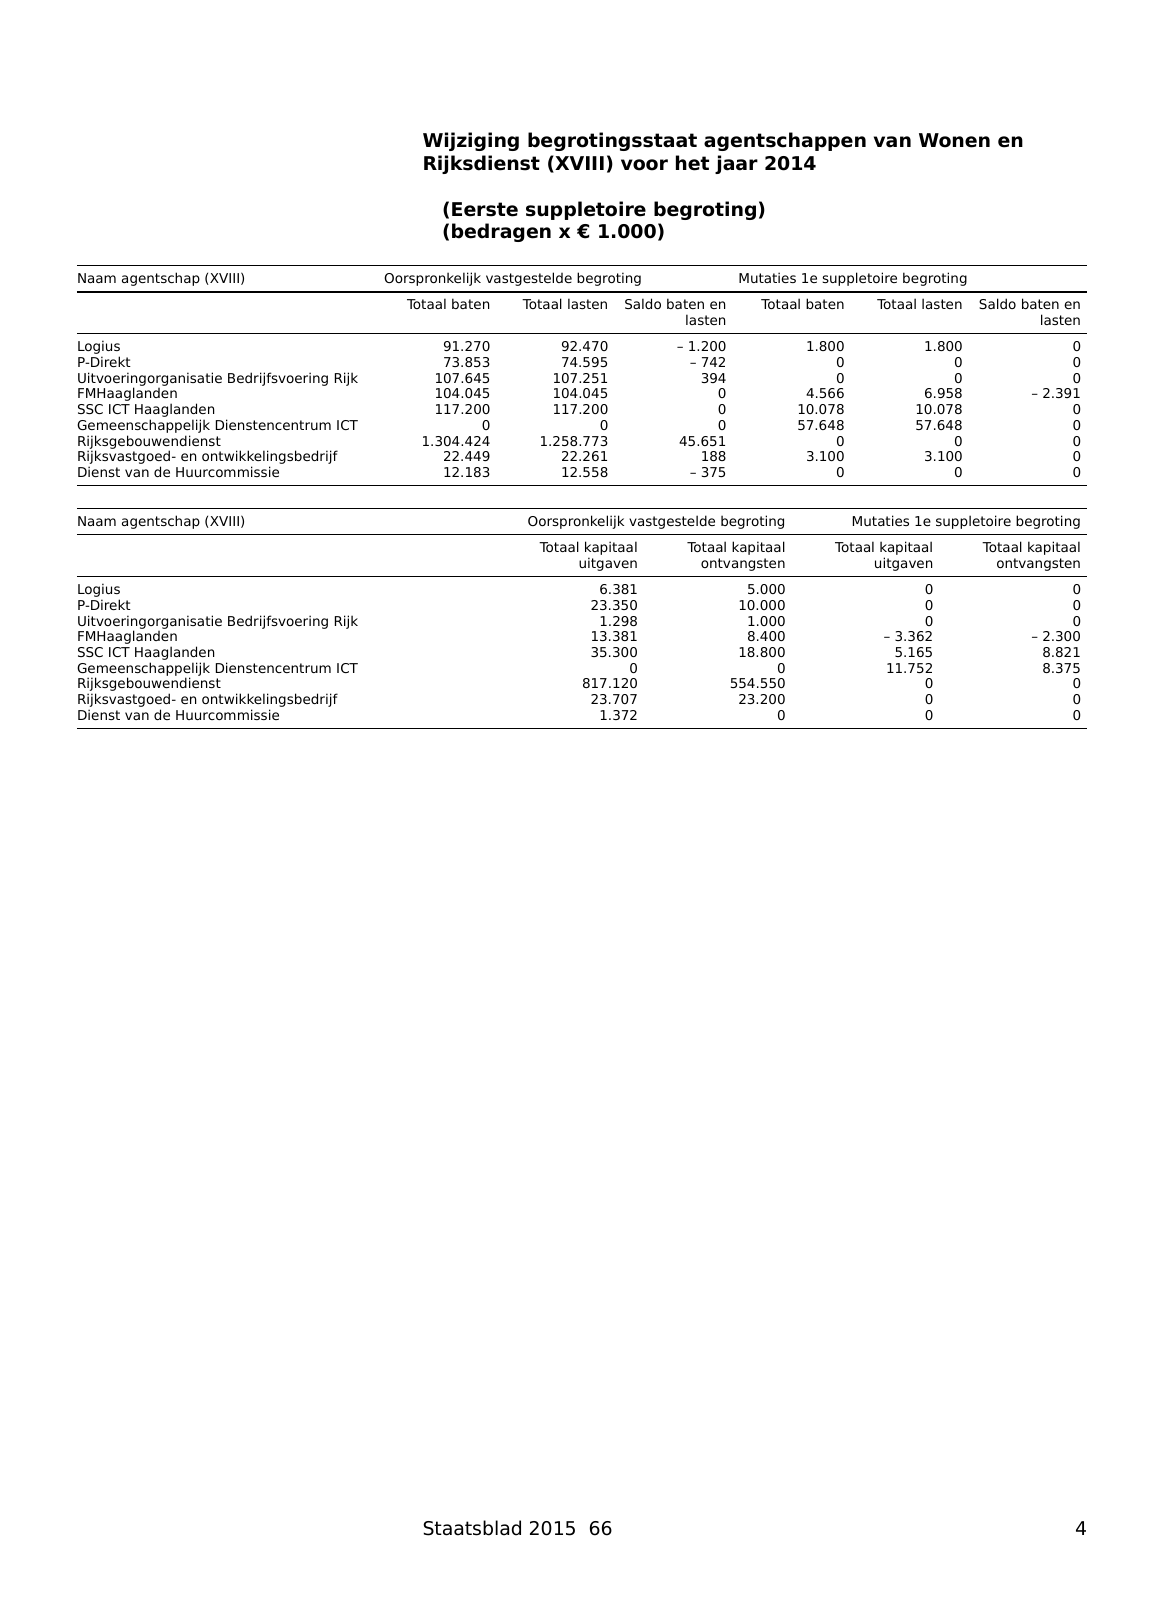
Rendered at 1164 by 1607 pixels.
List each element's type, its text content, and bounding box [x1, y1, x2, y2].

table_cell 0 [969, 355, 1087, 370]
table_cell 0 [850, 433, 968, 449]
table_cell 3.100 [850, 449, 968, 465]
table_cell 23.350 [496, 598, 644, 613]
table_cell 57.648 [732, 418, 850, 433]
table_cell 0 [496, 661, 644, 676]
table_cell 0 [969, 449, 1087, 465]
table_cell 0 [732, 465, 850, 485]
table_cell 554.550 [644, 676, 791, 692]
table_header Oorspronkelijk vastgestelde begroting [378, 266, 732, 291]
table_cell Rijksgebouwendienst [77, 676, 496, 692]
table_cell 6.958 [850, 386, 968, 402]
table_cell Rijksgebouwendienst [77, 433, 378, 449]
table_cell – 1.200 [614, 334, 732, 355]
table_cell 0 [732, 370, 850, 386]
table_cell 12.183 [378, 465, 496, 485]
table_cell Totaal kapitaal uitgaven [496, 535, 644, 576]
table_cell SSC ICT Haaglanden [77, 402, 378, 418]
table_cell 4.566 [732, 386, 850, 402]
text (bedragen x € 1.000) [422, 221, 1087, 243]
table_cell 0 [732, 433, 850, 449]
table_cell – 742 [614, 355, 732, 370]
table_cell 0 [791, 692, 939, 708]
table_cell 107.645 [378, 370, 496, 386]
table_cell 0 [969, 433, 1087, 449]
table_cell – 2.300 [939, 629, 1087, 645]
table_cell Rijksvastgoed- en ontwikkelingsbedrijf [77, 692, 496, 708]
table_cell Uitvoeringorganisatie Bedrijfsvoering Rijk [77, 613, 496, 629]
table_cell Totaal kapitaal ontvangsten [939, 535, 1087, 576]
table_cell 92.470 [496, 334, 614, 355]
table_cell 1.800 [850, 334, 968, 355]
table_cell 394 [614, 370, 732, 386]
table_cell 0 [791, 708, 939, 728]
table_cell 104.045 [496, 386, 614, 402]
table_cell 35.300 [496, 645, 644, 661]
table_cell 0 [791, 598, 939, 613]
table_cell 23.200 [644, 692, 791, 708]
table_cell 0 [644, 661, 791, 676]
table_cell 45.651 [614, 433, 732, 449]
table_cell 188 [614, 449, 732, 465]
table_cell 0 [850, 370, 968, 386]
table_cell 0 [614, 418, 732, 433]
table_cell 74.595 [496, 355, 614, 370]
table_cell 8.821 [939, 645, 1087, 661]
table_cell 6.381 [496, 577, 644, 598]
table_cell 1.000 [644, 613, 791, 629]
table_cell P-Direkt [77, 598, 496, 613]
table_cell 13.381 [496, 629, 644, 645]
table_cell 0 [939, 577, 1087, 598]
table_cell – 3.362 [791, 629, 939, 645]
table_cell 0 [969, 402, 1087, 418]
table_header Mutaties 1e suppletoire begroting [791, 509, 1087, 534]
table_cell 12.558 [496, 465, 614, 485]
table_cell Totaal baten [732, 293, 850, 333]
table_cell FMHaaglanden [77, 629, 496, 645]
table_header Oorspronkelijk vastgestelde begroting [496, 509, 791, 534]
table_cell Saldo baten en lasten [614, 293, 732, 333]
table_cell 1.800 [732, 334, 850, 355]
table_cell 0 [791, 613, 939, 629]
subtitle Wijziging begrotingsstaat agentschappen van Wonen en Rijksdienst (XVIII) voor het jaar 2014 [422, 130, 1087, 174]
table_cell 817.120 [496, 676, 644, 692]
table_cell 0 [496, 418, 614, 433]
table_cell 22.449 [378, 449, 496, 465]
table_cell 10.000 [644, 598, 791, 613]
table_cell 3.100 [732, 449, 850, 465]
table_cell Dienst van de Huurcommissie [77, 708, 496, 728]
table_cell Gemeenschappelijk Dienstencentrum ICT [77, 661, 496, 676]
table_cell 1.258.773 [496, 433, 614, 449]
table_cell 0 [850, 355, 968, 370]
table_cell 107.251 [496, 370, 614, 386]
table_cell Rijksvastgoed- en ontwikkelingsbedrijf [77, 449, 378, 465]
table_cell Totaal lasten [496, 293, 614, 333]
table_cell Totaal kapitaal uitgaven [791, 535, 939, 576]
table_cell 0 [732, 355, 850, 370]
table_cell 1.372 [496, 708, 644, 728]
table_cell [77, 293, 378, 333]
table_cell 10.078 [850, 402, 968, 418]
table_cell P-Direkt [77, 355, 378, 370]
table_cell 117.200 [378, 402, 496, 418]
table_header Naam agentschap (XVIII) [77, 266, 378, 291]
table_cell 0 [969, 370, 1087, 386]
table_header Mutaties 1e suppletoire begroting [732, 266, 1087, 291]
table_cell 0 [850, 465, 968, 485]
table_cell [77, 535, 496, 576]
table_cell 57.648 [850, 418, 968, 433]
table_cell 1.304.424 [378, 433, 496, 449]
table_cell 0 [969, 465, 1087, 485]
table_cell 0 [939, 613, 1087, 629]
table_cell 0 [791, 676, 939, 692]
table_cell 10.078 [732, 402, 850, 418]
table_cell SSC ICT Haaglanden [77, 645, 496, 661]
table_cell 104.045 [378, 386, 496, 402]
table_cell 5.165 [791, 645, 939, 661]
table_cell FMHaaglanden [77, 386, 378, 402]
table_cell Logius [77, 334, 378, 355]
table_cell 0 [939, 598, 1087, 613]
table_cell 5.000 [644, 577, 791, 598]
text (Eerste suppletoire begroting) [422, 199, 1087, 221]
table_cell 0 [614, 386, 732, 402]
table_cell Totaal lasten [850, 293, 968, 333]
table_cell 0 [791, 577, 939, 598]
table_cell Saldo baten en lasten [969, 293, 1087, 333]
table_cell 0 [939, 708, 1087, 728]
table_header Naam agentschap (XVIII) [77, 509, 496, 534]
table_cell 73.853 [378, 355, 496, 370]
table_cell 18.800 [644, 645, 791, 661]
table_cell Logius [77, 577, 496, 598]
table_cell 0 [378, 418, 496, 433]
table_cell Dienst van de Huurcommissie [77, 465, 378, 485]
table_cell 0 [939, 676, 1087, 692]
table_cell – 375 [614, 465, 732, 485]
table_cell 23.707 [496, 692, 644, 708]
table_cell Gemeenschappelijk Dienstencentrum ICT [77, 418, 378, 433]
table_cell – 2.391 [969, 386, 1087, 402]
table_cell 11.752 [791, 661, 939, 676]
table_cell 0 [939, 692, 1087, 708]
table_cell 0 [644, 708, 791, 728]
table_cell 8.375 [939, 661, 1087, 676]
table_cell Uitvoeringorganisatie Bedrijfsvoering Rijk [77, 370, 378, 386]
table_cell 0 [969, 334, 1087, 355]
table_cell 91.270 [378, 334, 496, 355]
table_cell 0 [969, 418, 1087, 433]
table_cell 0 [614, 402, 732, 418]
table_cell Totaal kapitaal ontvangsten [644, 535, 791, 576]
table_cell 1.298 [496, 613, 644, 629]
table_cell 117.200 [496, 402, 614, 418]
table_cell 8.400 [644, 629, 791, 645]
table_cell 22.261 [496, 449, 614, 465]
table_cell Totaal baten [378, 293, 496, 333]
